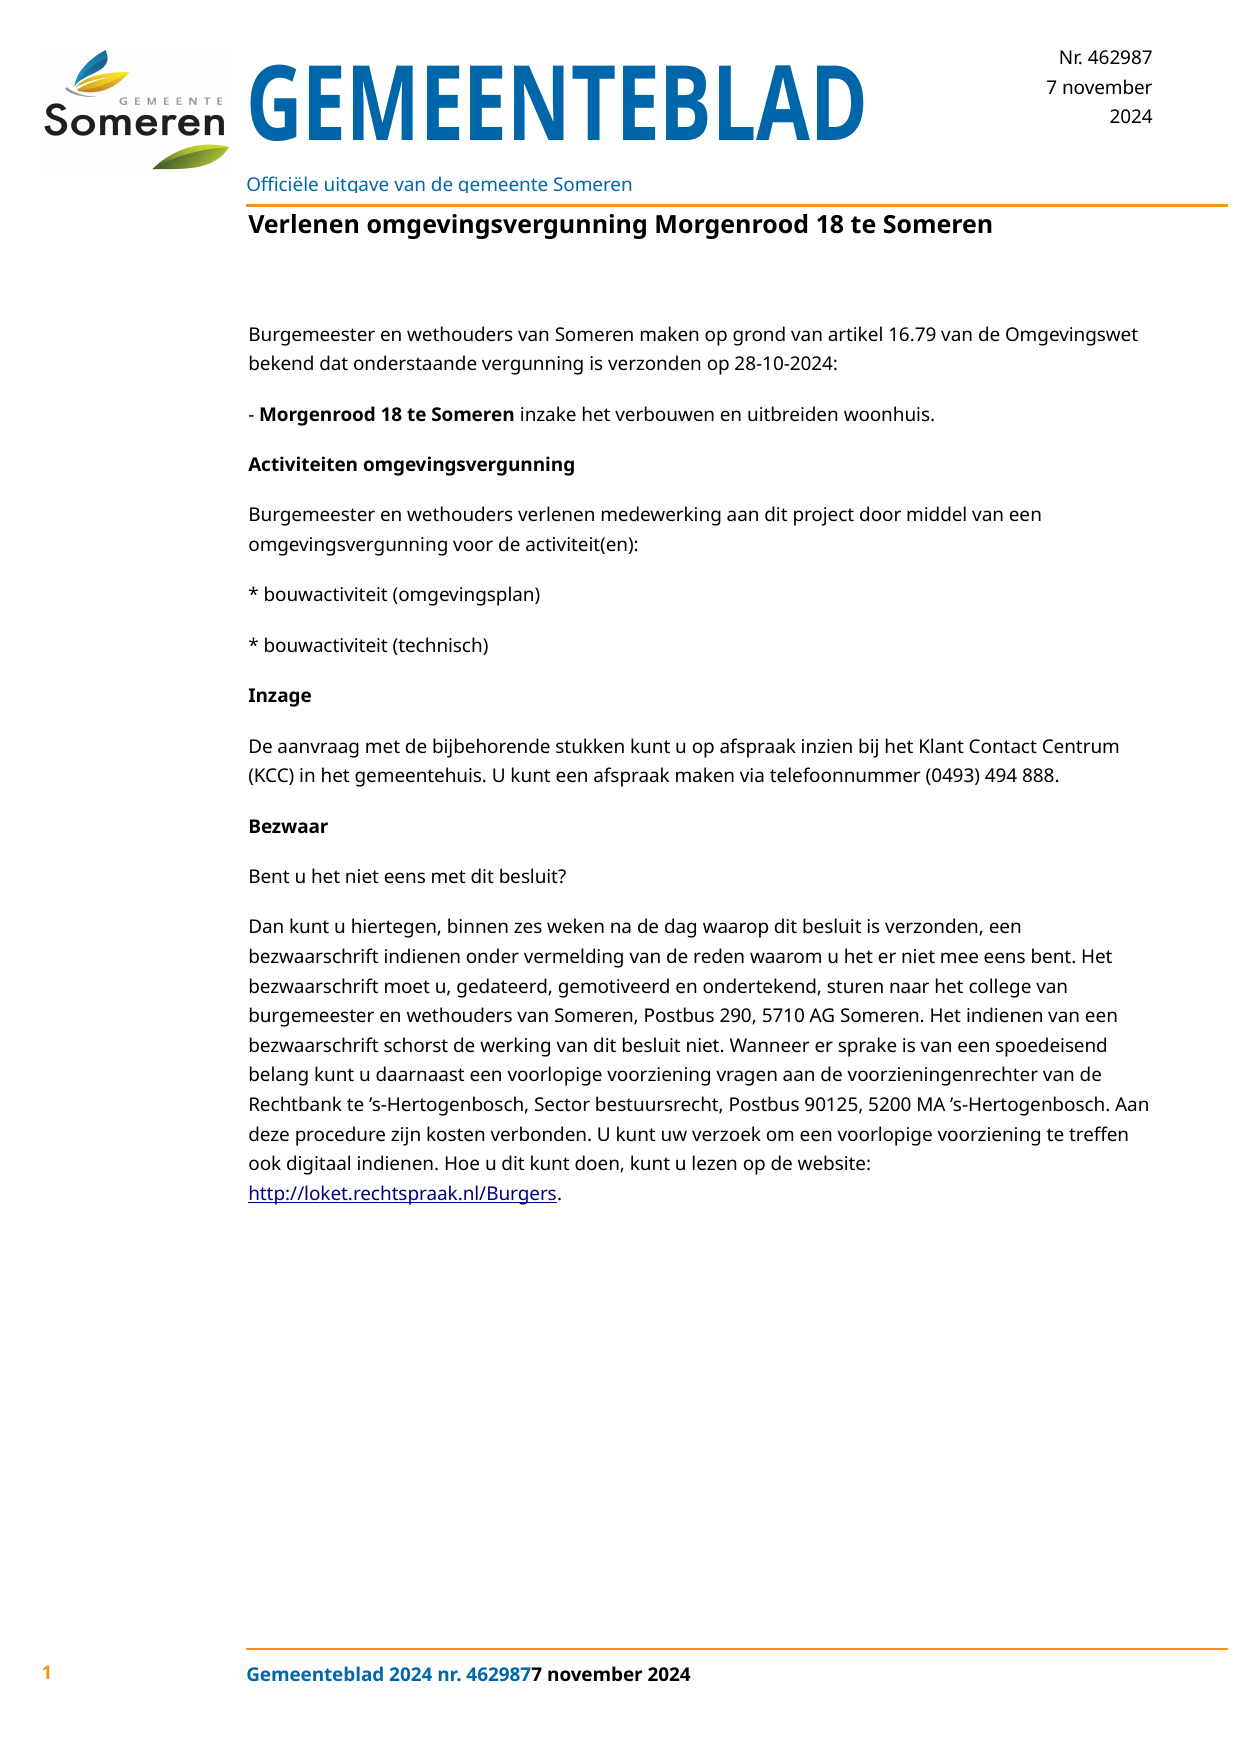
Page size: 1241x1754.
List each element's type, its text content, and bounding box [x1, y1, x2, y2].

text Inzage [248, 682, 1152, 708]
picture [41, 47, 231, 172]
text - Morgenrood 18 te Someren inzake het verbouwen en uitbreiden woonhuis. [248, 401, 1152, 426]
text Activiteiten omgevingsvergunning [248, 451, 1152, 477]
text Verlenen omgevingsvergunning Morgenrood 18 te Someren [248, 207, 1152, 241]
text Burgemeester en wethouders van Someren maken op grond van artikel 16.79 van de Omgevingswet bekend dat onderstaande vergunning is verzonden op 28-10-2024: [248, 321, 1152, 376]
text De aanvraag met de bijbehorende stukken kunt u op afspraak inzien bij het Klant Contact Centrum (KCC) in het gemeentehuis. U kunt een afspraak maken via telefoonnummer (0493) 494 888. [248, 733, 1152, 788]
text * bouwactiviteit (technisch) [248, 632, 1152, 658]
text Bent u het niet eens met dit besluit? [248, 863, 1152, 889]
text * bouwactiviteit (omgevingsplan) [248, 582, 1152, 607]
text Bezwaar [248, 813, 1152, 838]
text Burgemeester en wethouders verlenen medewerking aan dit project door middel van een omgevingsvergunning voor de activiteit(en): [248, 502, 1152, 557]
text Dan kunt u hiertegen, binnen zes weken na de dag waarop dit besluit is verzonden, een bezwaarschrift indienen onder vermelding van de reden waarom u het er niet mee eens bent. Het bezwaarschrift moet u, gedateerd, gemotiveerd en ondertekend, sturen naar het college van burgemeester en wethouders van Someren, Postbus 290, 5710 AG Someren. Het indienen van een bezwaarschrift schorst de werking van dit besluit niet. Wanneer er sprake is van een spoedeisend belang kunt u daarnaast een voorlopige voorziening vragen aan de voorzieningenrechter van de Rechtbank te ’s-Hertogenbosch, Sector bestuursrecht, Postbus 90125, 5200 MA ’s-Hertogenbosch. Aan deze procedure zijn kosten verbonden. U kunt uw verzoek om een voorlopige voorziening te treffen ook digitaal indienen. Hoe u dit kunt doen, kunt u lezen op de website: http://loket.rechtspraak.nl/Burgers. [248, 914, 1152, 1206]
